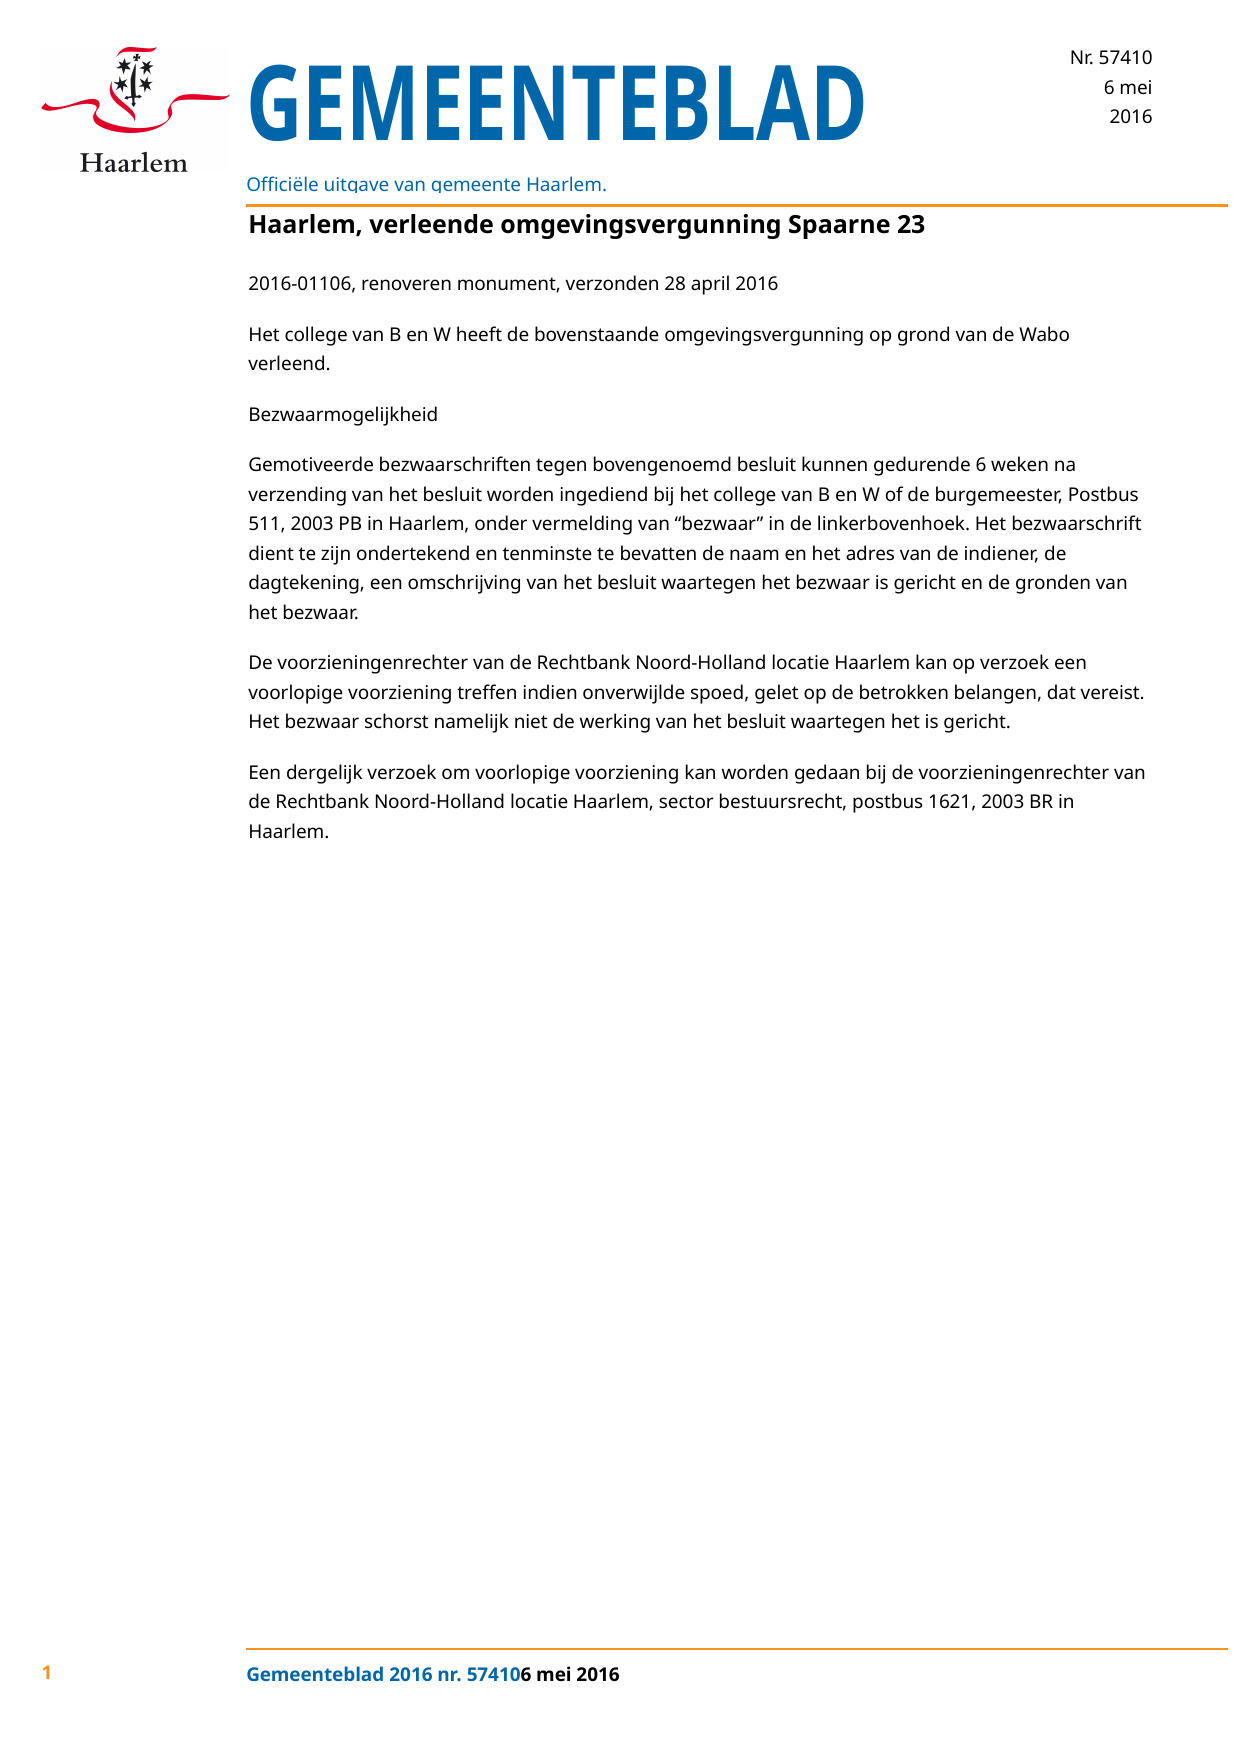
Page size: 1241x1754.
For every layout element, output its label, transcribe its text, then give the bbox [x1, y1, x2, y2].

text 2016-01106, renoveren monument, verzonden 28 april 2016 [248, 270, 1152, 296]
picture [41, 47, 231, 172]
text Het college van B en W heeft de bovenstaande omgevingsvergunning op grond van de Wabo verleend. [248, 321, 1152, 376]
text Bezwaarmogelijkheid [248, 401, 1152, 426]
text Gemotiveerde bezwaarschriften tegen bovengenoemd besluit kunnen gedurende 6 weken na verzending van het besluit worden ingediend bij het college van B en W of de burgemeester, Postbus 511, 2003 PB in Haarlem, onder vermelding van “bezwaar” in de linkerbovenhoek. Het bezwaarschrift dient te zijn ondertekend en tenminste te bevatten de naam en het adres van de indiener, de dagtekening, een omschrijving van het besluit waartegen het bezwaar is gericht en de gronden van het bezwaar. [248, 451, 1152, 625]
text Een dergelijk verzoek om voorlopige voorziening kan worden gedaan bij de voorzieningenrechter van de Rechtbank Noord-Holland locatie Haarlem, sector bestuursrecht, postbus 1621, 2003 BR in Haarlem. [248, 759, 1152, 844]
text De voorzieningenrechter van de Rechtbank Noord-Holland locatie Haarlem kan op verzoek een voorlopige voorziening treffen indien onverwijlde spoed, gelet op de betrokken belangen, dat vereist. Het bezwaar schorst namelijk niet de werking van het besluit waartegen het is gericht. [248, 649, 1152, 734]
text Haarlem, verleende omgevingsvergunning Spaarne 23 [248, 207, 1152, 241]
